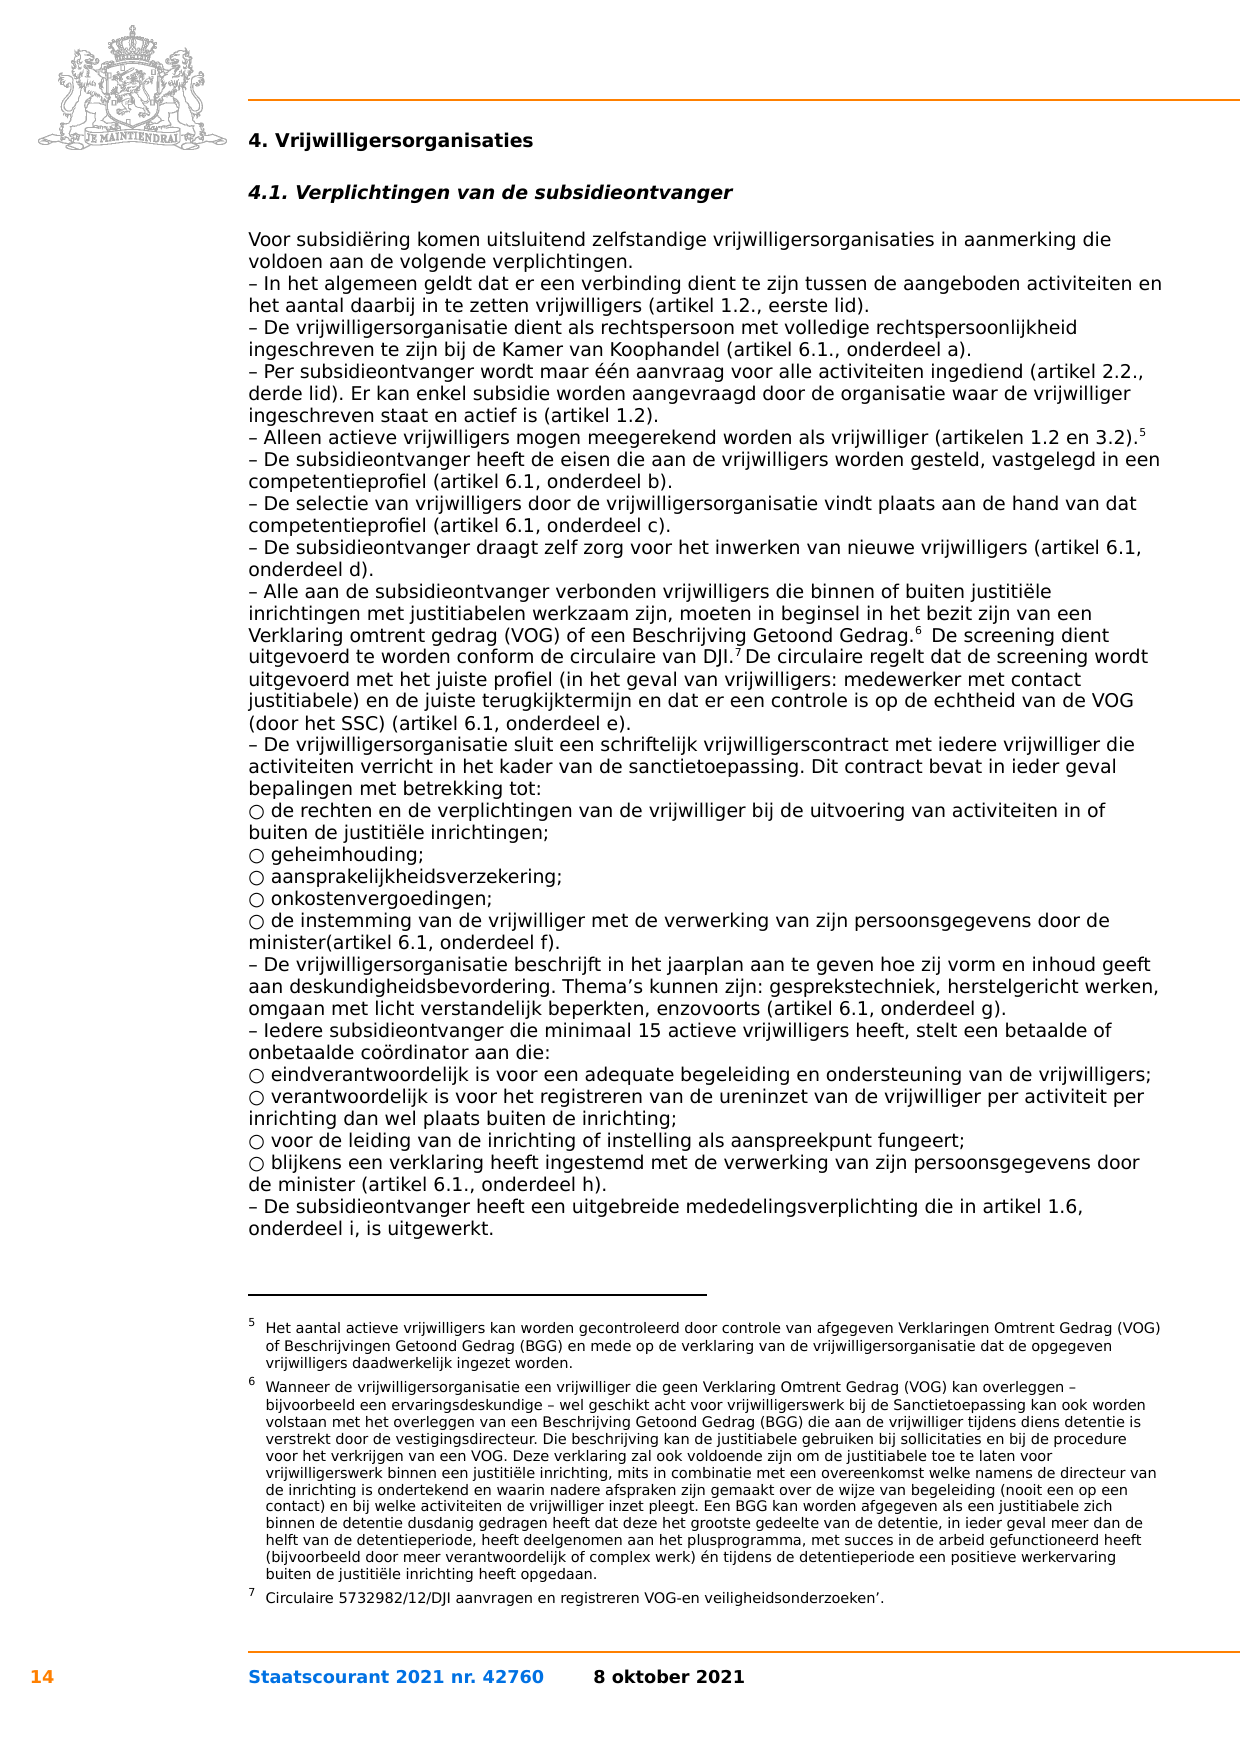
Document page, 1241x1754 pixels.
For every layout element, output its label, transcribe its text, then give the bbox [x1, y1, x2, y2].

text – De subsidieontvanger heeft de eisen die aan de vrijwilligers worden gesteld, vastgelegd in een competentieprofiel (artikel 6.1, onderdeel b). [248, 449, 1163, 493]
text ○ aansprakelijkheidsverzekering; [248, 866, 1163, 888]
subtitle 4.1. Verplichtingen van de subsidieontvanger [248, 182, 1163, 204]
text ○ onkostenvergoedingen; [248, 888, 1163, 910]
text ○ eindverantwoordelijk is voor een adequate begeleiding en ondersteuning van de vrijwilligers; [248, 1064, 1163, 1086]
text Voor subsidiëring komen uitsluitend zelfstandige vrijwilligersorganisaties in aanmerking die voldoen aan de volgende verplichtingen. [248, 229, 1163, 273]
picture [38, 25, 227, 150]
text – De vrijwilligersorganisatie dient als rechtspersoon met volledige rechtspersoonlijkheid ingeschreven te zijn bij de Kamer van Koophandel (artikel 6.1., onderdeel a). [248, 317, 1163, 361]
text ○ de rechten en de verplichtingen van de vrijwilliger bij de uitvoering van activiteiten in of buiten de justitiële inrichtingen; [248, 800, 1163, 844]
text ○ geheimhouding; [248, 844, 1163, 866]
text – Alleen actieve vrijwilligers mogen meegerekend worden als vrijwilliger (artikelen 1.2 en 3.2). [248, 427, 1163, 449]
text Wanneer de vrijwilligersorganisatie een vrijwilliger die geen Verklaring Omtrent Gedrag (VOG) kan overleggen – bijvoorbeeld een ervaringsdeskundige – wel geschikt acht voor vrijwilligerswerk bij de Sanctietoepassing kan ook worden volstaan met het overleggen van een Beschrijving Getoond Gedrag (BGG) die aan de vrijwilliger tijdens diens detentie is verstrekt door de vestigingsdirecteur. Die beschrijving kan de justitiabele gebruiken bij sollicitaties en bij de procedure voor het verkrijgen van een VOG. Deze verklaring zal ook voldoende zijn om de justitiabele toe te laten voor vrijwilligerswerk binnen een justitiële inrichting, mits in combinatie met een overeenkomst welke namens de directeur van de inrichting is ondertekend en waarin nadere afspraken zijn gemaakt over de wijze van begeleiding (nooit een op een contact) en bij welke activiteiten de vrijwilliger inzet pleegt. Een BGG kan worden afgegeven als een justitiabele zich binnen de detentie dusdanig gedragen heeft dat deze het grootste gedeelte van de detentie, in ieder geval meer dan de helft van de detentieperiode, heeft deelgenomen aan het plusprogramma, met succes in de arbeid gefunctioneerd heeft (bijvoorbeeld door meer verantwoordelijk of complex werk) én tijdens de detentieperiode een positieve werkervaring buiten de justitiële inrichting heeft opgedaan. [248, 1375, 1163, 1583]
text Het aantal actieve vrijwilligers kan worden gecontroleerd door controle van afgegeven Verklaringen Omtrent Gedrag (VOG) of Beschrijvingen Getoond Gedrag (BGG) en mede op de verklaring van de vrijwilligersorganisatie dat de opgegeven vrijwilligers daadwerkelijk ingezet worden. [248, 1316, 1163, 1372]
text – De subsidieontvanger draagt zelf zorg voor het inwerken van nieuwe vrijwilligers (artikel 6.1, onderdeel d). [248, 537, 1163, 581]
text Circulaire 5732982/12/DJI aanvragen en registreren VOG-en veiligheidsonderzoeken’. [248, 1586, 1163, 1608]
text – De vrijwilligersorganisatie beschrijft in het jaarplan aan te geven hoe zij vorm en inhoud geeft aan deskundigheidsbevordering. Thema’s kunnen zijn: gesprekstechniek, herstelgericht werken, omgaan met licht verstandelijk beperkten, enzovoorts (artikel 6.1, onderdeel g). [248, 954, 1163, 1020]
text – Iedere subsidieontvanger die minimaal 15 actieve vrijwilligers heeft, stelt een betaalde of onbetaalde coördinator aan die: [248, 1020, 1163, 1064]
subtitle 4. Vrijwilligersorganisaties [248, 130, 1163, 152]
text ○ de instemming van de vrijwilliger met de verwerking van zijn persoonsgegevens door de minister(artikel 6.1, onderdeel f). [248, 910, 1163, 954]
text – Alle aan de subsidieontvanger verbonden vrijwilligers die binnen of buiten justitiële inrichtingen met justitiabelen werkzaam zijn, moeten in beginsel in het bezit zijn van een Verklaring omtrent gedrag (VOG) of een Beschrijving Getoond Gedrag. De screening dient uitgevoerd te worden conform de circulaire van DJI.De circulaire regelt dat de screening wordt uitgevoerd met het juiste profiel (in het geval van vrijwilligers: medewerker met contact justitiabele) en de juiste terugkijktermijn en dat er een controle is op de echtheid van de VOG (door het SSC) (artikel 6.1, onderdeel e). [248, 581, 1163, 734]
text ○ blijkens een verklaring heeft ingestemd met de verwerking van zijn persoonsgegevens door de minister (artikel 6.1., onderdeel h). [248, 1152, 1163, 1196]
text ○ verantwoordelijk is voor het registreren van de ureninzet van de vrijwilliger per activiteit per inrichting dan wel plaats buiten de inrichting; [248, 1086, 1163, 1130]
text – Per subsidieontvanger wordt maar één aanvraag voor alle activiteiten ingediend (artikel 2.2., derde lid). Er kan enkel subsidie worden aangevraagd door de organisatie waar de vrijwilliger ingeschreven staat en actief is (artikel 1.2). [248, 361, 1163, 427]
text – In het algemeen geldt dat er een verbinding dient te zijn tussen de aangeboden activiteiten en het aantal daarbij in te zetten vrijwilligers (artikel 1.2., eerste lid). [248, 273, 1163, 317]
text – De vrijwilligersorganisatie sluit een schriftelijk vrijwilligerscontract met iedere vrijwilliger die activiteiten verricht in het kader van de sanctietoepassing. Dit contract bevat in ieder geval bepalingen met betrekking tot: [248, 734, 1163, 800]
text – De subsidieontvanger heeft een uitgebreide mededelingsverplichting die in artikel 1.6, onderdeel i, is uitgewerkt. [248, 1196, 1163, 1240]
text ○ voor de leiding van de inrichting of instelling als aanspreekpunt fungeert; [248, 1130, 1163, 1152]
text – De selectie van vrijwilligers door de vrijwilligersorganisatie vindt plaats aan de hand van dat competentieprofiel (artikel 6.1, onderdeel c). [248, 493, 1163, 537]
